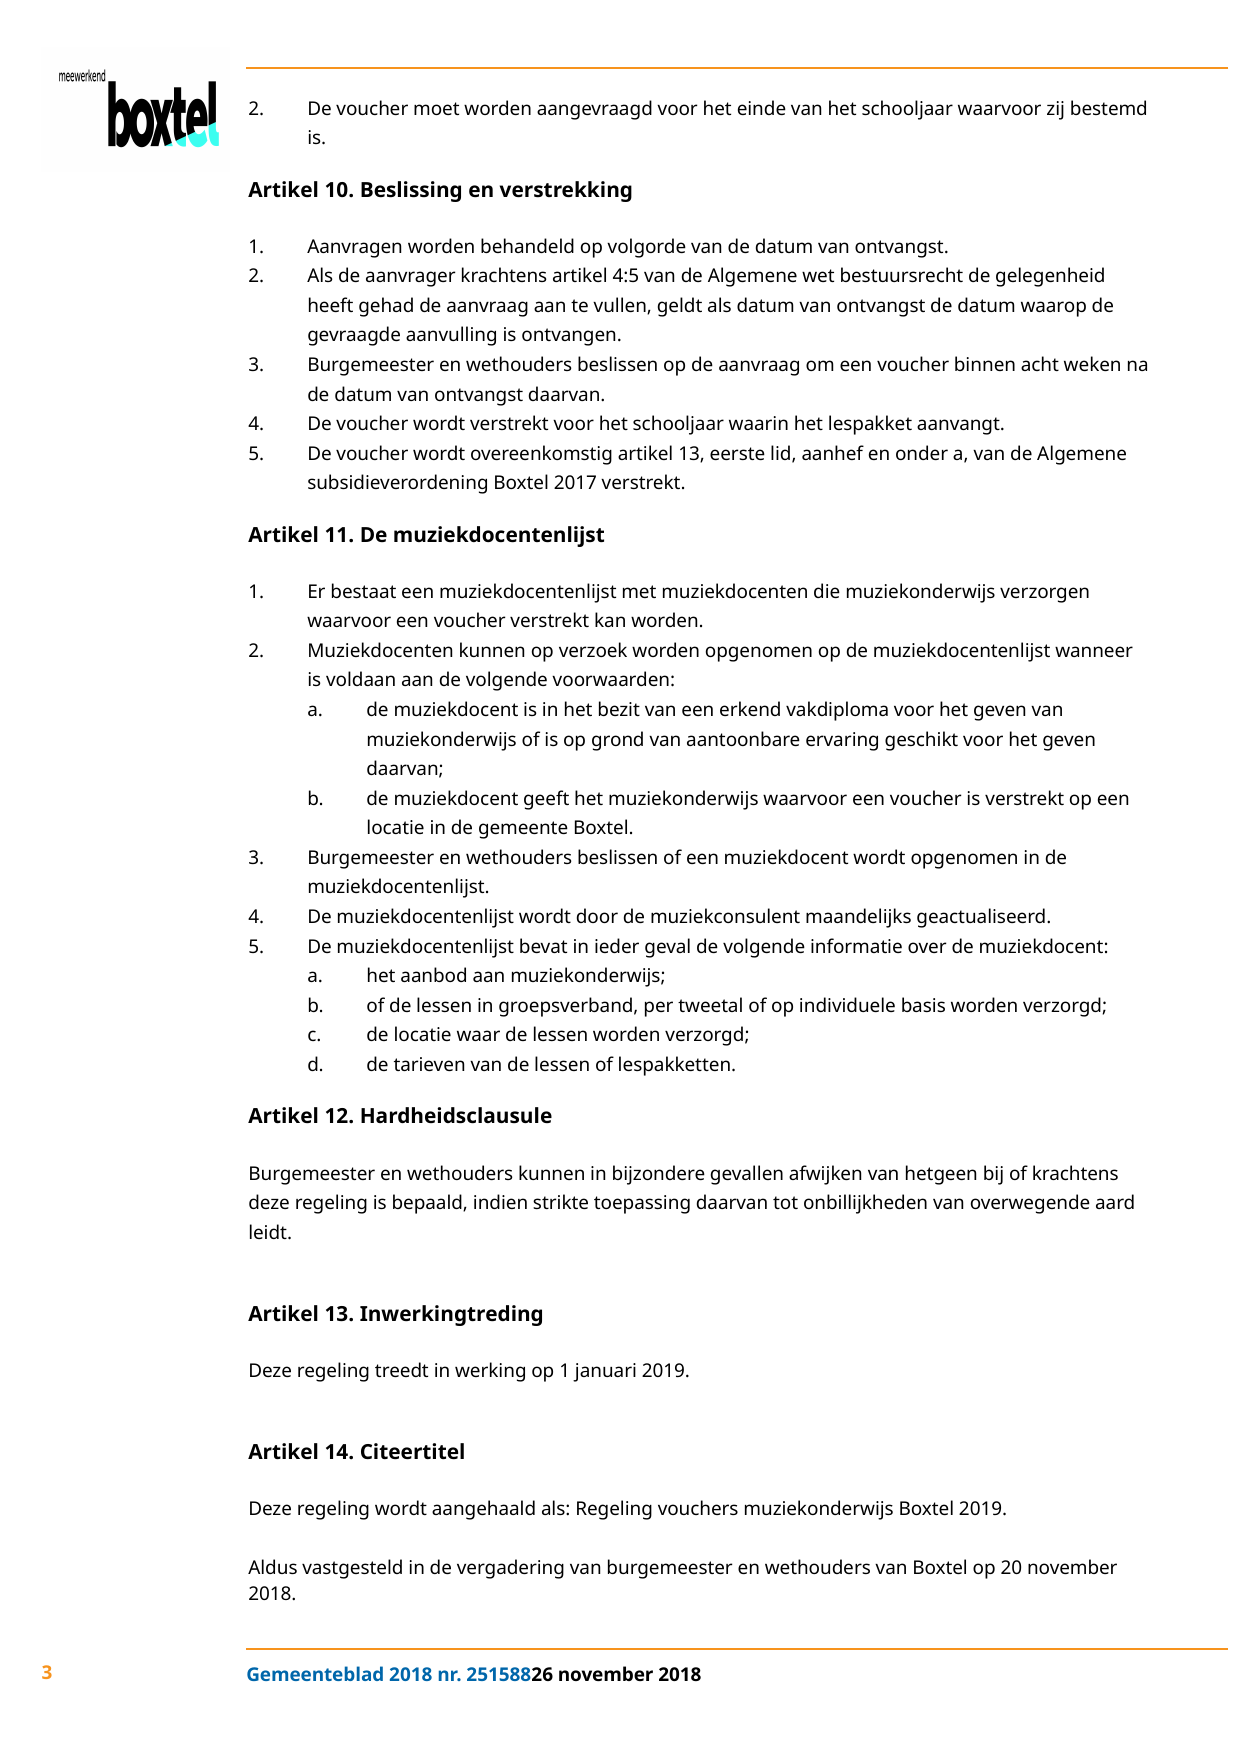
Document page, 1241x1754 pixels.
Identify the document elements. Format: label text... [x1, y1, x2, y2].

text Deze regeling treedt in werking op 1 januari 2019. [248, 1357, 1152, 1383]
list de locatie waar de lessen worden verzorgd; [307, 1022, 1152, 1047]
list Burgemeester en wethouders beslissen op de aanvraag om een voucher binnen acht weken na de datum van ontvangst daarvan. [248, 351, 1152, 406]
text Deze regeling wordt aangehaald als: Regeling vouchers muziekonderwijs Boxtel 2019. [248, 1495, 1152, 1521]
list Als de aanvrager krachtens artikel 4:5 van de Algemene wet bestuursrecht de gelegenheid heeft gehad de aanvraag aan te vullen, geldt als datum van ontvangst de datum waarop de gevraagde aanvulling is ontvangen. [248, 262, 1152, 347]
text Aldus vastgesteld in de vergadering van burgemeester en wethouders van Boxtel op 20 november 2018. [248, 1554, 1152, 1606]
list het aanbod aan muziekonderwijs; [307, 962, 1152, 988]
picture [41, 47, 231, 172]
list Er bestaat een muziekdocentenlijst met muziekdocenten die muziekonderwijs verzorgen waarvoor een voucher verstrekt kan worden. [248, 578, 1152, 633]
list De muziekdocentenlijst wordt door de muziekconsulent maandelijks geactualiseerd. [248, 903, 1152, 929]
list de muziekdocent geeft het muziekonderwijs waarvoor een voucher is verstrekt op een locatie in de gemeente Boxtel. [307, 785, 1152, 840]
list Muziekdocenten kunnen op verzoek worden opgenomen op de muziekdocentenlijst wanneer is voldaan aan de volgende voorwaarden: [248, 637, 1152, 692]
text Artikel 10. Beslissing en verstrekking [248, 175, 1152, 203]
list de muziekdocent is in het bezit van een erkend vakdiploma voor het geven van muziekonderwijs of is op grond van aantoonbare ervaring geschikt voor het geven daarvan; [307, 696, 1152, 781]
list Aanvragen worden behandeld op volgorde van de datum van ontvangst. [248, 233, 1152, 258]
text Artikel 14. Citeertitel [248, 1437, 1152, 1465]
text Burgemeester en wethouders kunnen in bijzondere gevallen afwijken van hetgeen bij of krachtens deze regeling is bepaald, indien strikte toepassing daarvan tot onbillijkheden van overwegende aard leidt. [248, 1160, 1152, 1244]
text Artikel 12. Hardheidsclausule [248, 1102, 1152, 1130]
list De voucher wordt verstrekt voor het schooljaar waarin het lespakket aanvangt. [248, 410, 1152, 436]
text Artikel 11. De muziekdocentenlijst [248, 520, 1152, 548]
list De voucher wordt overeenkomstig artikel 13, eerste lid, aanhef en onder a, van de Algemene subsidieverordening Boxtel 2017 verstrekt. [248, 440, 1152, 495]
list de tarieven van de lessen of lespakketten. [307, 1051, 1152, 1077]
list De muziekdocentenlijst bevat in ieder geval de volgende informatie over de muziekdocent: [248, 933, 1152, 959]
list De voucher moet worden aangevraagd voor het einde van het schooljaar waarvoor zij bestemd is. [248, 95, 1152, 150]
list Burgemeester en wethouders beslissen of een muziekdocent wordt opgenomen in de muziekdocentenlijst. [248, 844, 1152, 899]
text Artikel 13. Inwerkingtreding [248, 1299, 1152, 1327]
list of de lessen in groepsverband, per tweetal of op individuele basis worden verzorgd; [307, 992, 1152, 1018]
